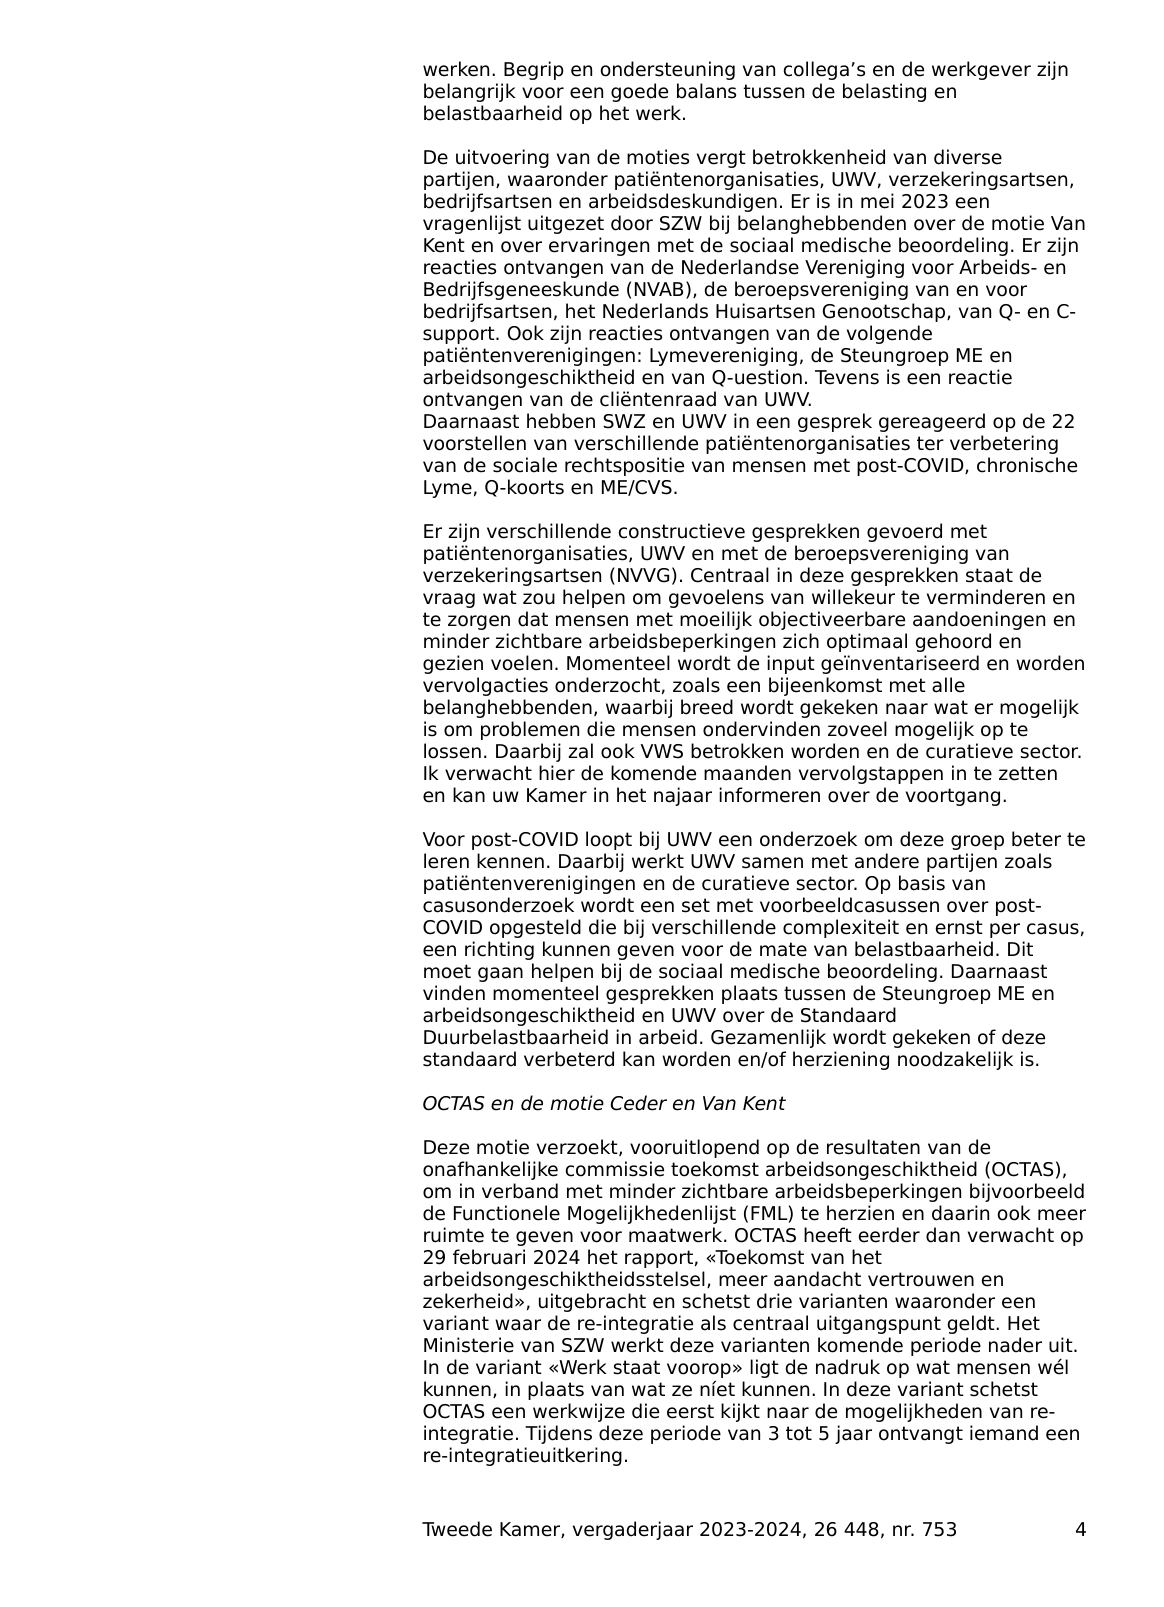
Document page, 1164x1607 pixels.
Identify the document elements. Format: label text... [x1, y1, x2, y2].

text Voor post-COVID loopt bij UWV een onderzoek om deze groep beter te leren kennen. Daarbij werkt UWV samen met andere partijen zoals patiëntenverenigingen en de curatieve sector. Op basis van casusonderzoek wordt een set met voorbeeldcasussen over post-COVID opgesteld die bij verschillende complexiteit en ernst per casus, een richting kunnen geven voor de mate van belastbaarheid. Dit moet gaan helpen bij de sociaal medische beoordeling. Daarnaast vinden momenteel gesprekken plaats tussen de Steungroep ME en arbeidsongeschiktheid en UWV over de Standaard Duurbelastbaarheid in arbeid. Gezamenlijk wordt gekeken of deze standaard verbeterd kan worden en/of herziening noodzakelijk is. [422, 829, 1087, 1071]
text werken. Begrip en ondersteuning van collega’s en de werkgever zijn belangrijk voor een goede balans tussen de belasting en belastbaarheid op het werk. [422, 59, 1087, 125]
text Deze motie verzoekt, vooruitlopend op de resultaten van de onafhankelijke commissie toekomst arbeidsongeschiktheid (OCTAS), om in verband met minder zichtbare arbeidsbeperkingen bijvoorbeeld de Functionele Mogelijkhedenlijst (FML) te herzien en daarin ook meer ruimte te geven voor maatwerk. OCTAS heeft eerder dan verwacht op 29 februari 2024 het rapport, «Toekomst van het arbeidsongeschiktheidsstelsel, meer aandacht vertrouwen en zekerheid», uitgebracht en schetst drie varianten waaronder een variant waar de re-integratie als centraal uitgangspunt geldt. Het Ministerie van SZW werkt deze varianten komende periode nader uit. In de variant «Werk staat voorop» ligt de nadruk op wat mensen wél kunnen, in plaats van wat ze níet kunnen. In deze variant schetst OCTAS een werkwijze die eerst kijkt naar de mogelijkheden van re-integratie. Tijdens deze periode van 3 tot 5 jaar ontvangt iemand een re-integratieuitkering. [422, 1137, 1087, 1467]
subtitle OCTAS en de motie Ceder en Van Kent [422, 1093, 1087, 1115]
text Er zijn verschillende constructieve gesprekken gevoerd met patiëntenorganisaties, UWV en met de beroepsvereniging van verzekeringsartsen (NVVG). Centraal in deze gesprekken staat de vraag wat zou helpen om gevoelens van willekeur te verminderen en te zorgen dat mensen met moeilijk objectiveerbare aandoeningen en minder zichtbare arbeidsbeperkingen zich optimaal gehoord en gezien voelen. Momenteel wordt de input geïnventariseerd en worden vervolgacties onderzocht, zoals een bijeenkomst met alle belanghebbenden, waarbij breed wordt gekeken naar wat er mogelijk is om problemen die mensen ondervinden zoveel mogelijk op te lossen. Daarbij zal ook VWS betrokken worden en de curatieve sector. Ik verwacht hier de komende maanden vervolgstappen in te zetten en kan uw Kamer in het najaar informeren over de voortgang. [422, 521, 1087, 807]
text Daarnaast hebben SWZ en UWV in een gesprek gereageerd op de 22 voorstellen van verschillende patiëntenorganisaties ter verbetering van de sociale rechtspositie van mensen met post-COVID, chronische Lyme, Q-koorts en ME/CVS. [422, 411, 1087, 499]
text De uitvoering van de moties vergt betrokkenheid van diverse partijen, waaronder patiëntenorganisaties, UWV, verzekeringsartsen, bedrijfsartsen en arbeidsdeskundigen. Er is in mei 2023 een vragenlijst uitgezet door SZW bij belanghebbenden over de motie Van Kent en over ervaringen met de sociaal medische beoordeling. Er zijn reacties ontvangen van de Nederlandse Vereniging voor Arbeids- en Bedrijfsgeneeskunde (NVAB), de beroepsvereniging van en voor bedrijfsartsen, het Nederlands Huisartsen Genootschap, van Q- en C-support. Ook zijn reacties ontvangen van de volgende patiëntenverenigingen: Lymevereniging, de Steungroep ME en arbeidsongeschiktheid en van Q-uestion. Tevens is een reactie ontvangen van de cliëntenraad van UWV. [422, 147, 1087, 411]
